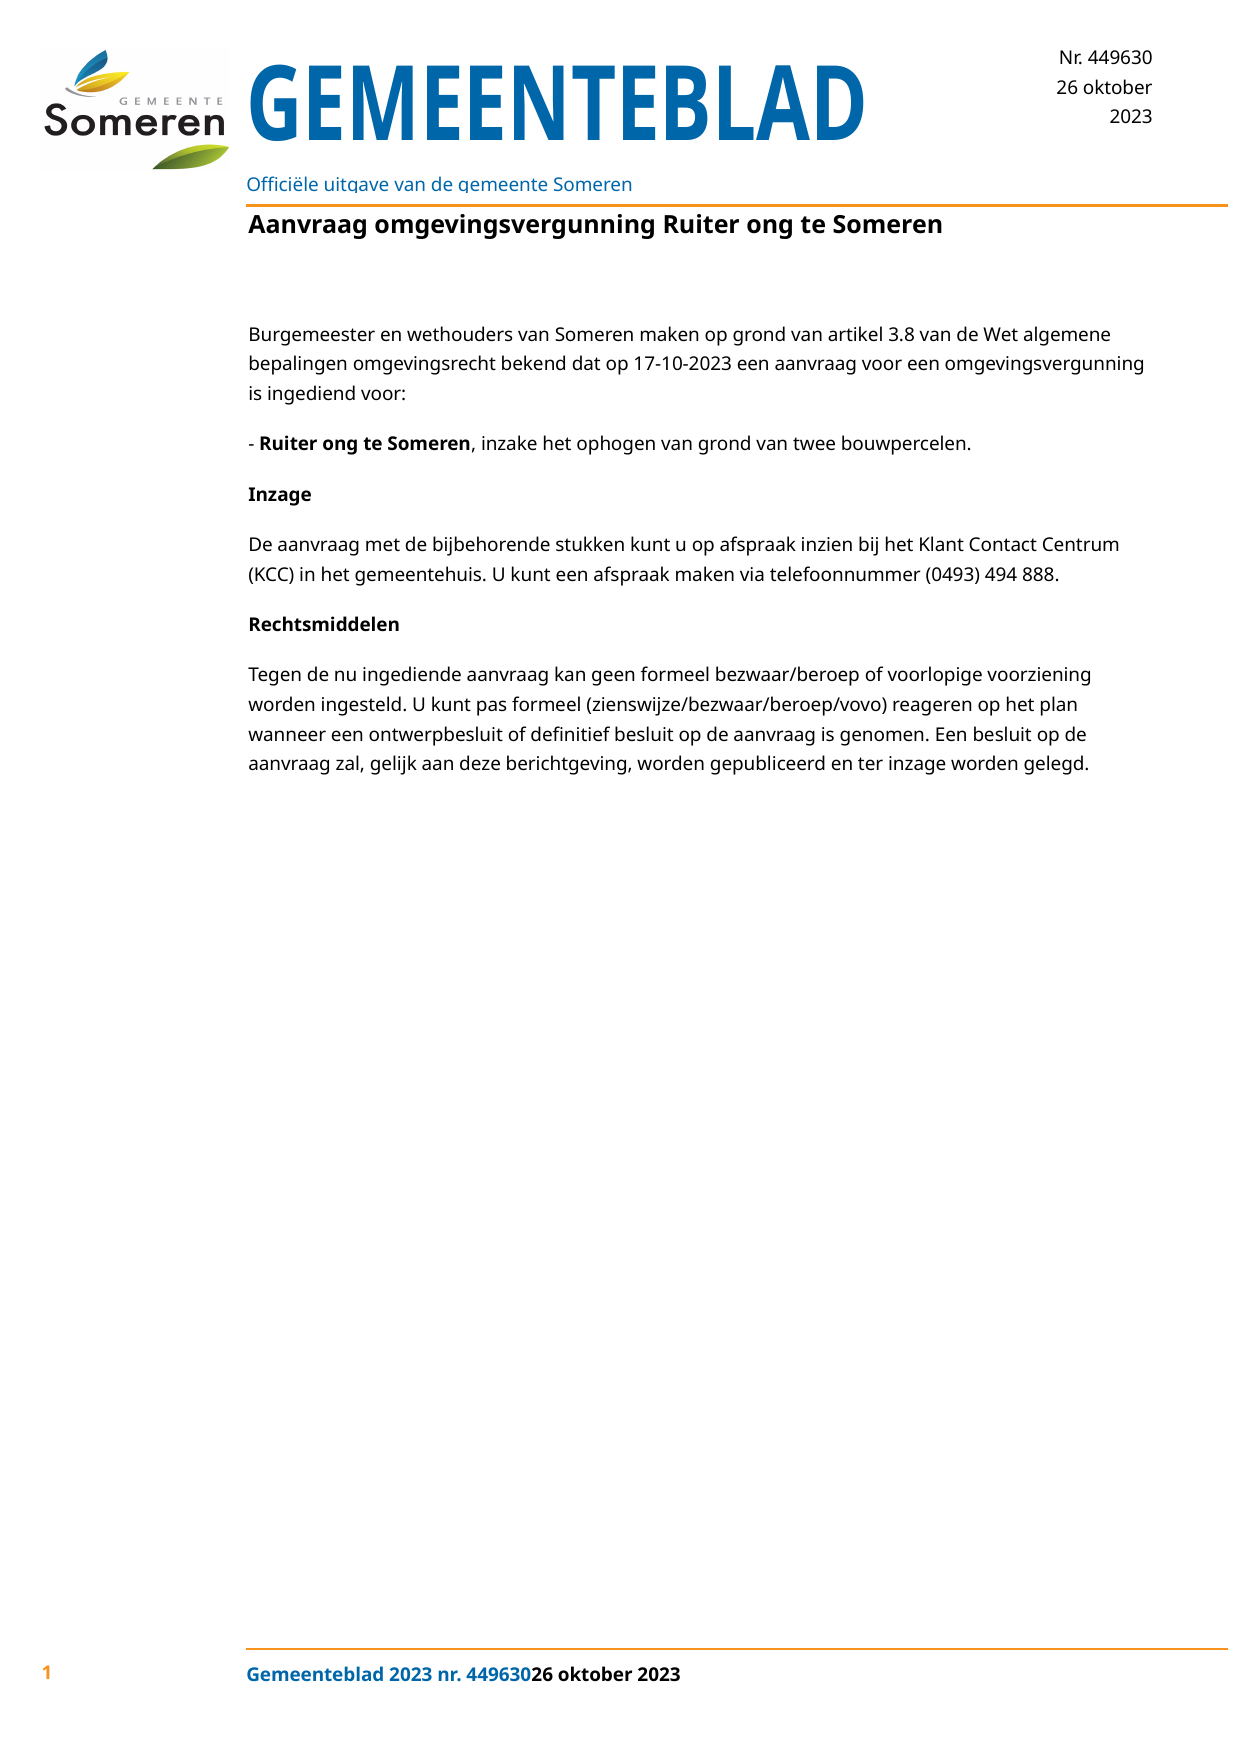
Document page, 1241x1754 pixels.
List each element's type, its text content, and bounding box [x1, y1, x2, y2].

text Aanvraag omgevingsvergunning Ruiter ong te Someren [248, 207, 1152, 241]
text Burgemeester en wethouders van Someren maken op grond van artikel 3.8 van de Wet algemene bepalingen omgevingsrecht bekend dat op 17-10-2023 een aanvraag voor een omgevingsvergunning is ingediend voor: [248, 321, 1152, 406]
picture [41, 47, 231, 172]
text Inzage [248, 481, 1152, 506]
text - Ruiter ong te Someren, inzake het ophogen van grond van twee bouwpercelen. [248, 430, 1152, 456]
text De aanvraag met de bijbehorende stukken kunt u op afspraak inzien bij het Klant Contact Centrum (KCC) in het gemeentehuis. U kunt een afspraak maken via telefoonnummer (0493) 494 888. [248, 531, 1152, 586]
text Tegen de nu ingediende aanvraag kan geen formeel bezwaar/beroep of voorlopige voorziening worden ingesteld. U kunt pas formeel (zienswijze/bezwaar/beroep/vovo) reageren op het plan wanneer een ontwerpbesluit of definitief besluit op de aanvraag is genomen. Een besluit op de aanvraag zal, gelijk aan deze berichtgeving, worden gepubliceerd en ter inzage worden gelegd. [248, 662, 1152, 776]
text Rechtsmiddelen [248, 611, 1152, 637]
